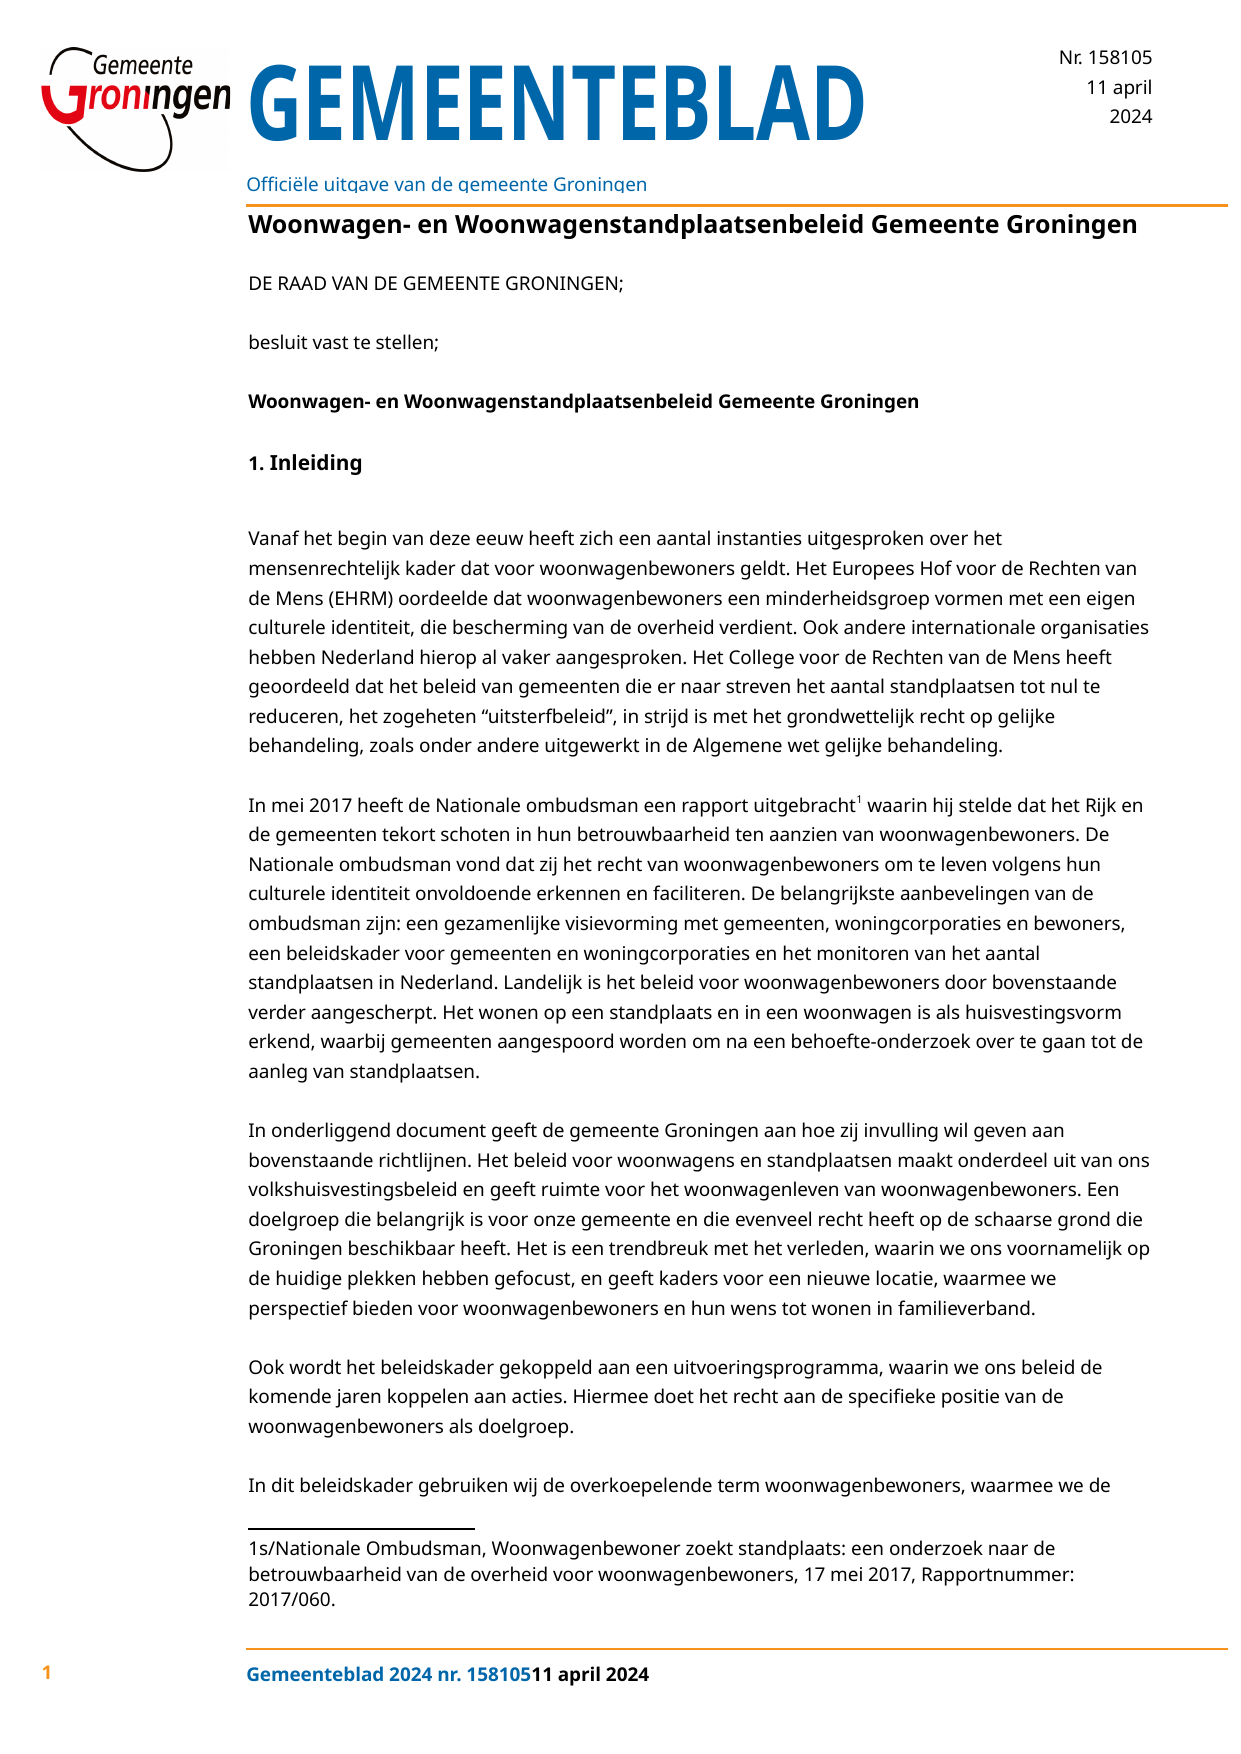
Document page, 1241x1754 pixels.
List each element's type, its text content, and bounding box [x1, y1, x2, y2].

text DE RAAD VAN DE GEMEENTE GRONINGEN; [248, 270, 1152, 296]
text In mei 2017 heeft de Nationale ombudsman een rapport uitgebracht waarin hij stelde dat het Rijk en de gemeenten tekort schoten in hun betrouwbaarheid ten aanzien van woonwagenbewoners. De Nationale ombudsman vond dat zij het recht van woonwagenbewoners om te leven volgens hun culturele identiteit onvoldoende erkennen en faciliteren. De belangrijkste aanbevelingen van de ombudsman zijn: een gezamenlijke visievorming met gemeenten, woningcorporaties en bewoners, een beleidskader voor gemeenten en woningcorporaties en het monitoren van het aantal standplaatsen in Nederland. Landelijk is het beleid voor woonwagenbewoners door bovenstaande verder aangescherpt. Het wonen op een standplaats en in een woonwagen is als huisvestingsvorm erkend, waarbij gemeenten aangespoord worden om na een behoefte-onderzoek over te gaan tot de aanleg van standplaatsen. [248, 792, 1152, 1084]
text Ook wordt het beleidskader gekoppeld aan een uitvoeringsprogramma, waarin we ons beleid de komende jaren koppelen aan acties. Hiermee doet het recht aan de specifieke positie van de woonwagenbewoners als doelgroep. [248, 1354, 1152, 1439]
text Vanaf het begin van deze eeuw heeft zich een aantal instanties uitgesproken over het mensenrechtelijk kader dat voor woonwagenbewoners geldt. Het Europees Hof voor de Rechten van de Mens (EHRM) oordeelde dat woonwagenbewoners een minderheidsgroep vormen met een eigen culturele identiteit, die bescherming van de overheid verdient. Ook andere internationale organisaties hebben Nederland hierop al vaker aangesproken. Het College voor de Rechten van de Mens heeft geoordeeld dat het beleid van gemeenten die er naar streven het aantal standplaatsen tot nul te reduceren, het zogeheten “uitsterfbeleid”, in strijd is met het grondwettelijk recht op gelijke behandeling, zoals onder andere uitgewerkt in de Algemene wet gelijke behandeling. [248, 526, 1152, 758]
text In dit beleidskader gebruiken wij de overkoepelende term woonwagenbewoners, waarmee we de [248, 1472, 1152, 1498]
text Woonwagen- en Woonwagenstandplaatsenbeleid Gemeente Groningen [248, 207, 1152, 241]
text s/Nationale Ombudsman, Woonwagenbewoner zoekt standplaats: een onderzoek naar de betrouwbaarheid van de overheid voor woonwagenbewoners, 17 mei 2017, Rapportnummer: 2017/060. [248, 1535, 1152, 1612]
text 1. Inleiding [248, 448, 1152, 476]
picture [41, 47, 231, 172]
text besluit vast te stellen; [248, 329, 1152, 355]
text In onderliggend document geeft de gemeente Groningen aan hoe zij invulling wil geven aan bovenstaande richtlijnen. Het beleid voor woonwagens en standplaatsen maakt onderdeel uit van ons volkshuisvestingsbeleid en geeft ruimte voor het woonwagenleven van woonwagenbewoners. Een doelgroep die belangrijk is voor onze gemeente en die evenveel recht heeft op de schaarse grond die Groningen beschikbaar heeft. Het is een trendbreuk met het verleden, waarin we ons voornamelijk op de huidige plekken hebben gefocust, en geeft kaders voor een nieuwe locatie, waarmee we perspectief bieden voor woonwagenbewoners en hun wens tot wonen in familieverband. [248, 1117, 1152, 1320]
text Woonwagen- en Woonwagenstandplaatsenbeleid Gemeente Groningen [248, 389, 1152, 414]
